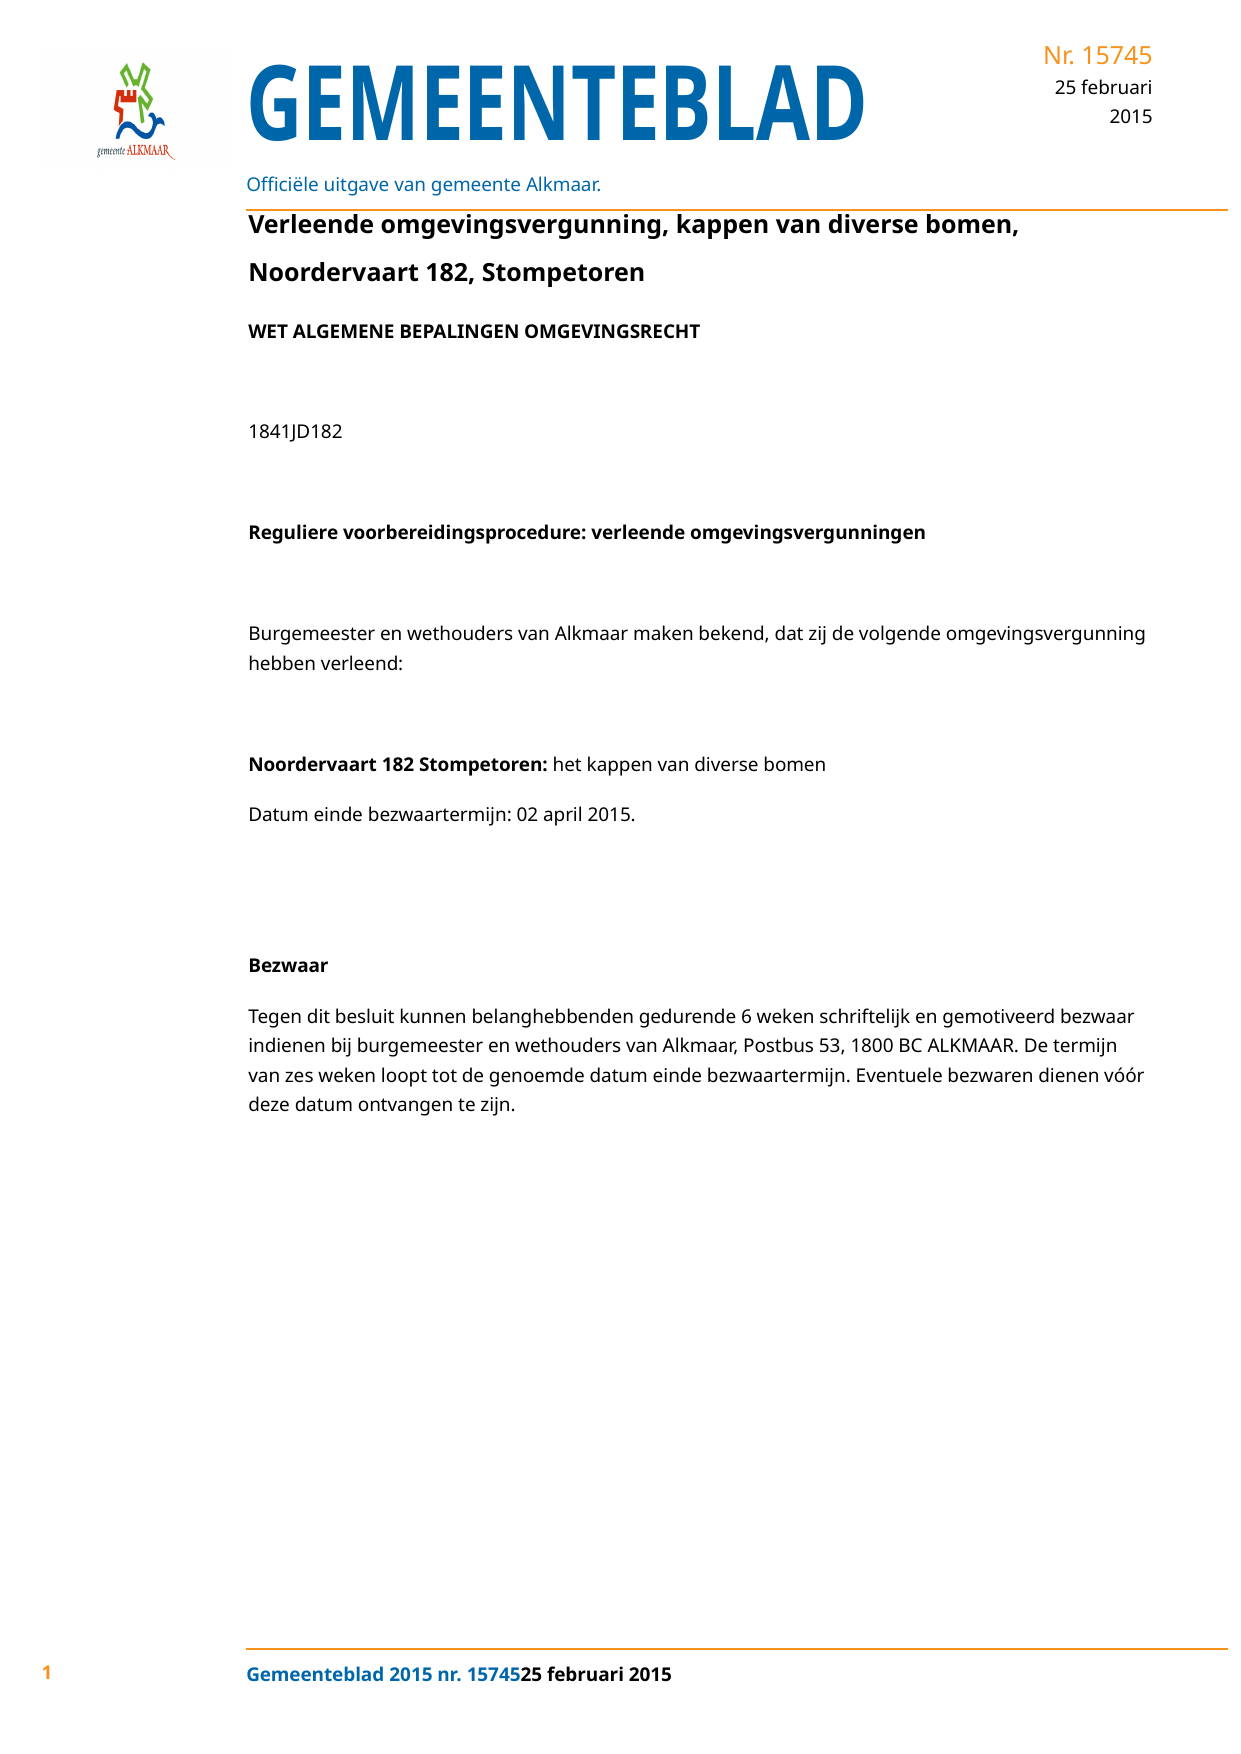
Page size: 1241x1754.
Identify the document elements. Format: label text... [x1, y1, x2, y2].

picture [41, 47, 231, 172]
text Reguliere voorbereidingsprocedure: verleende omgevingsvergunningen [248, 519, 1152, 545]
text Datum einde bezwaartermijn: 02 april 2015. [248, 801, 1152, 827]
text Bezwaar [248, 952, 1152, 978]
text Burgemeester en wethouders van Alkmaar maken bekend, dat zij de volgende omgevingsvergunning hebben verleend: [248, 620, 1152, 676]
text Tegen dit besluit kunnen belanghebbenden gedurende 6 weken schriftelijk en gemotiveerd bezwaar indienen bij burgemeester en wethouders van Alkmaar, Postbus 53, 1800 BC ALKMAAR. De termijn van zes weken loopt tot de genoemde datum einde bezwaartermijn. Eventuele bezwaren dienen vóór deze datum ontvangen te zijn. [248, 1003, 1152, 1117]
text 1841JD182 [248, 419, 1152, 444]
text Noordervaart 182 Stompetoren: het kappen van diverse bomen [248, 751, 1152, 777]
text Verleende omgevingsvergunning, kappen van diverse bomen, Noordervaart 182, Stompetoren [248, 211, 1152, 288]
text WET ALGEMENE BEPALINGEN OMGEVINGSRECHT [248, 318, 1152, 344]
